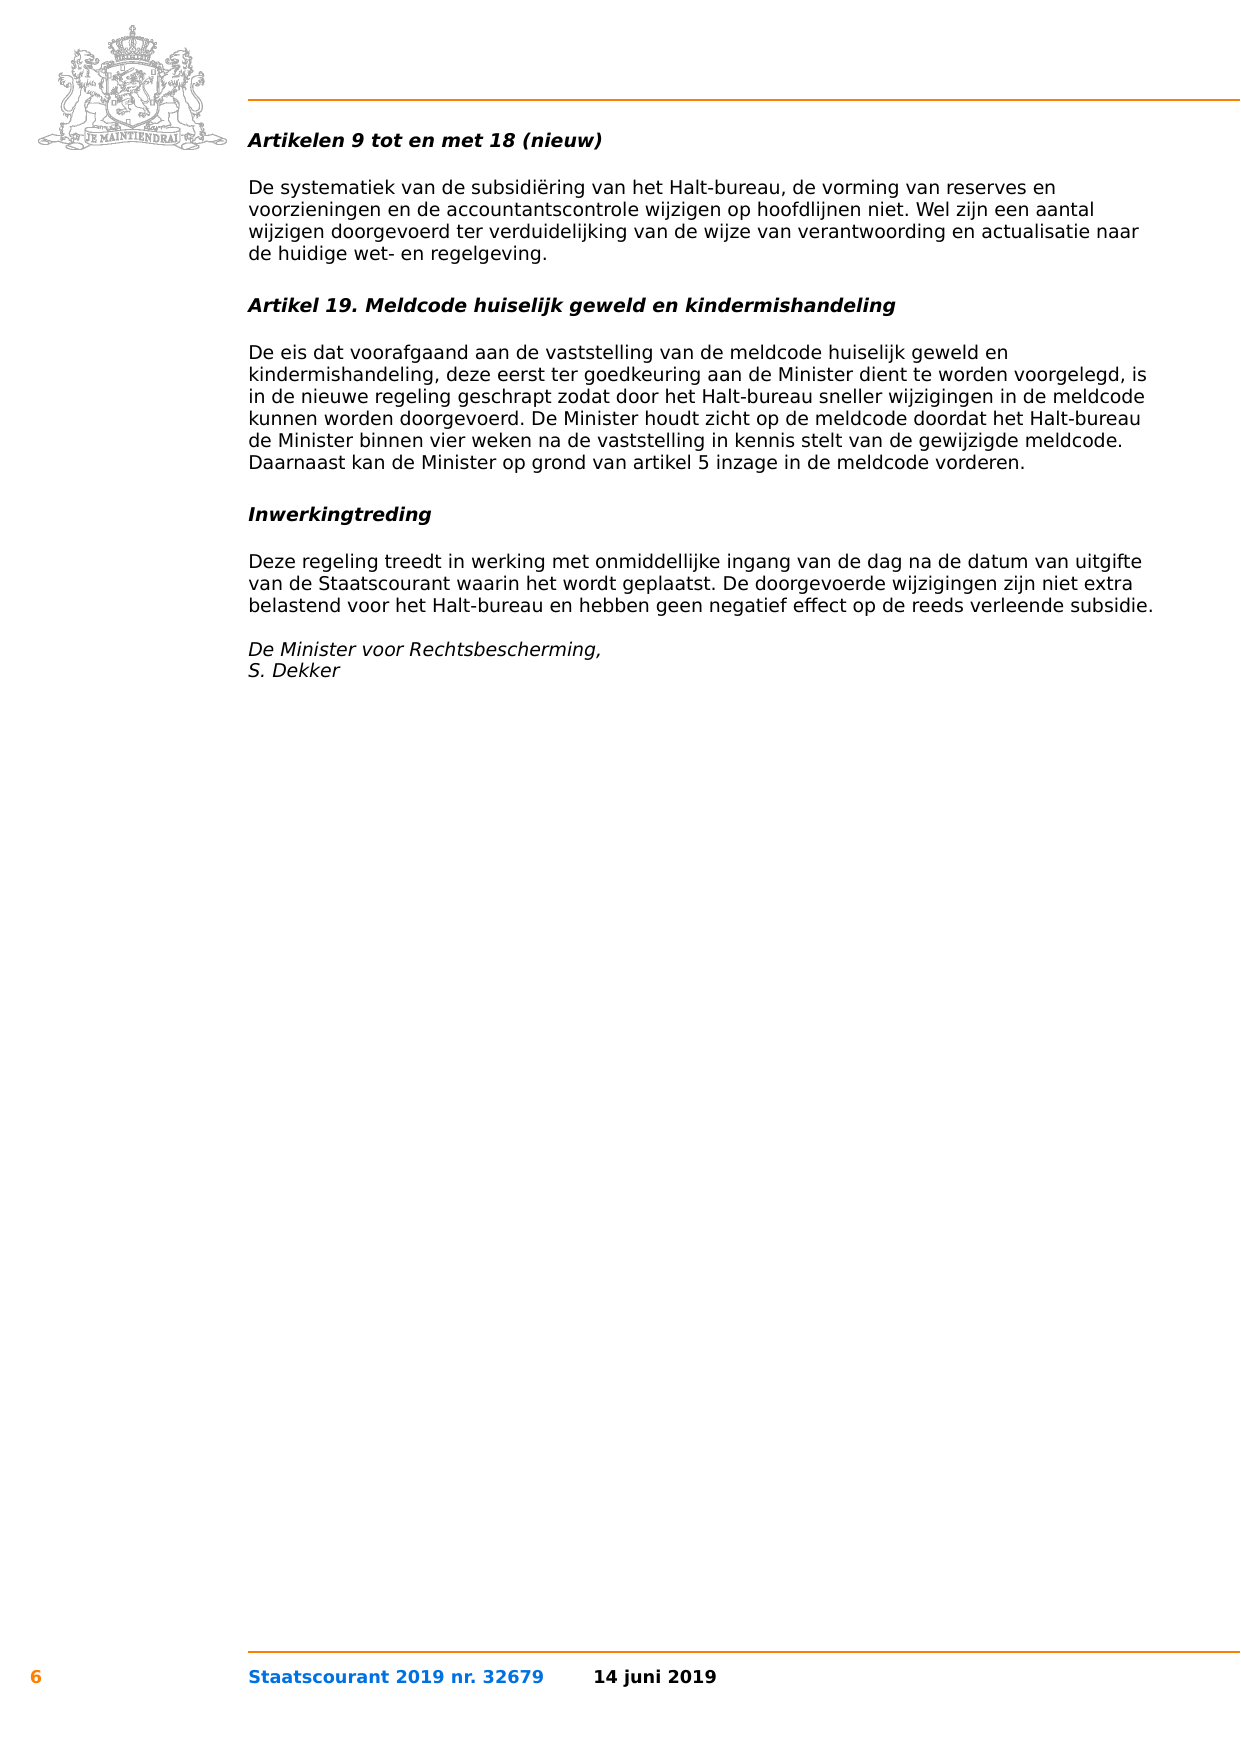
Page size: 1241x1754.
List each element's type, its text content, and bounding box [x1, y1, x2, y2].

subtitle Artikelen 9 tot en met 18 (nieuw) [248, 130, 1163, 152]
subtitle Inwerkingtreding [248, 504, 1163, 526]
text De systematiek van de subsidiëring van het Halt-bureau, de vorming van reserves en voorzieningen en de accountantscontrole wijzigen op hoofdlijnen niet. Wel zijn een aantal wijzigen doorgevoerd ter verduidelijking van de wijze van verantwoording en actualisatie naar de huidige wet- en regelgeving. [248, 177, 1163, 265]
picture [38, 25, 227, 150]
text Deze regeling treedt in werking met onmiddellijke ingang van de dag na de datum van uitgifte van de Staatscourant waarin het wordt geplaatst. De doorgevoerde wijzigingen zijn niet extra belastend voor het Halt-bureau en hebben geen negatief effect op de reeds verleende subsidie. [248, 551, 1163, 617]
text De Minister voor Rechtsbescherming, S. Dekker [248, 638, 1163, 682]
text De eis dat voorafgaand aan de vaststelling van de meldcode huiselijk geweld en kindermishandeling, deze eerst ter goedkeuring aan de Minister dient te worden voorgelegd, is in de nieuwe regeling geschrapt zodat door het Halt-bureau sneller wijzigingen in de meldcode kunnen worden doorgevoerd. De Minister houdt zicht op de meldcode doordat het Halt-bureau de Minister binnen vier weken na de vaststelling in kennis stelt van de gewijzigde meldcode. Daarnaast kan de Minister op grond van artikel 5 inzage in de meldcode vorderen. [248, 342, 1163, 474]
subtitle Artikel 19. Meldcode huiselijk geweld en kindermishandeling [248, 295, 1163, 317]
